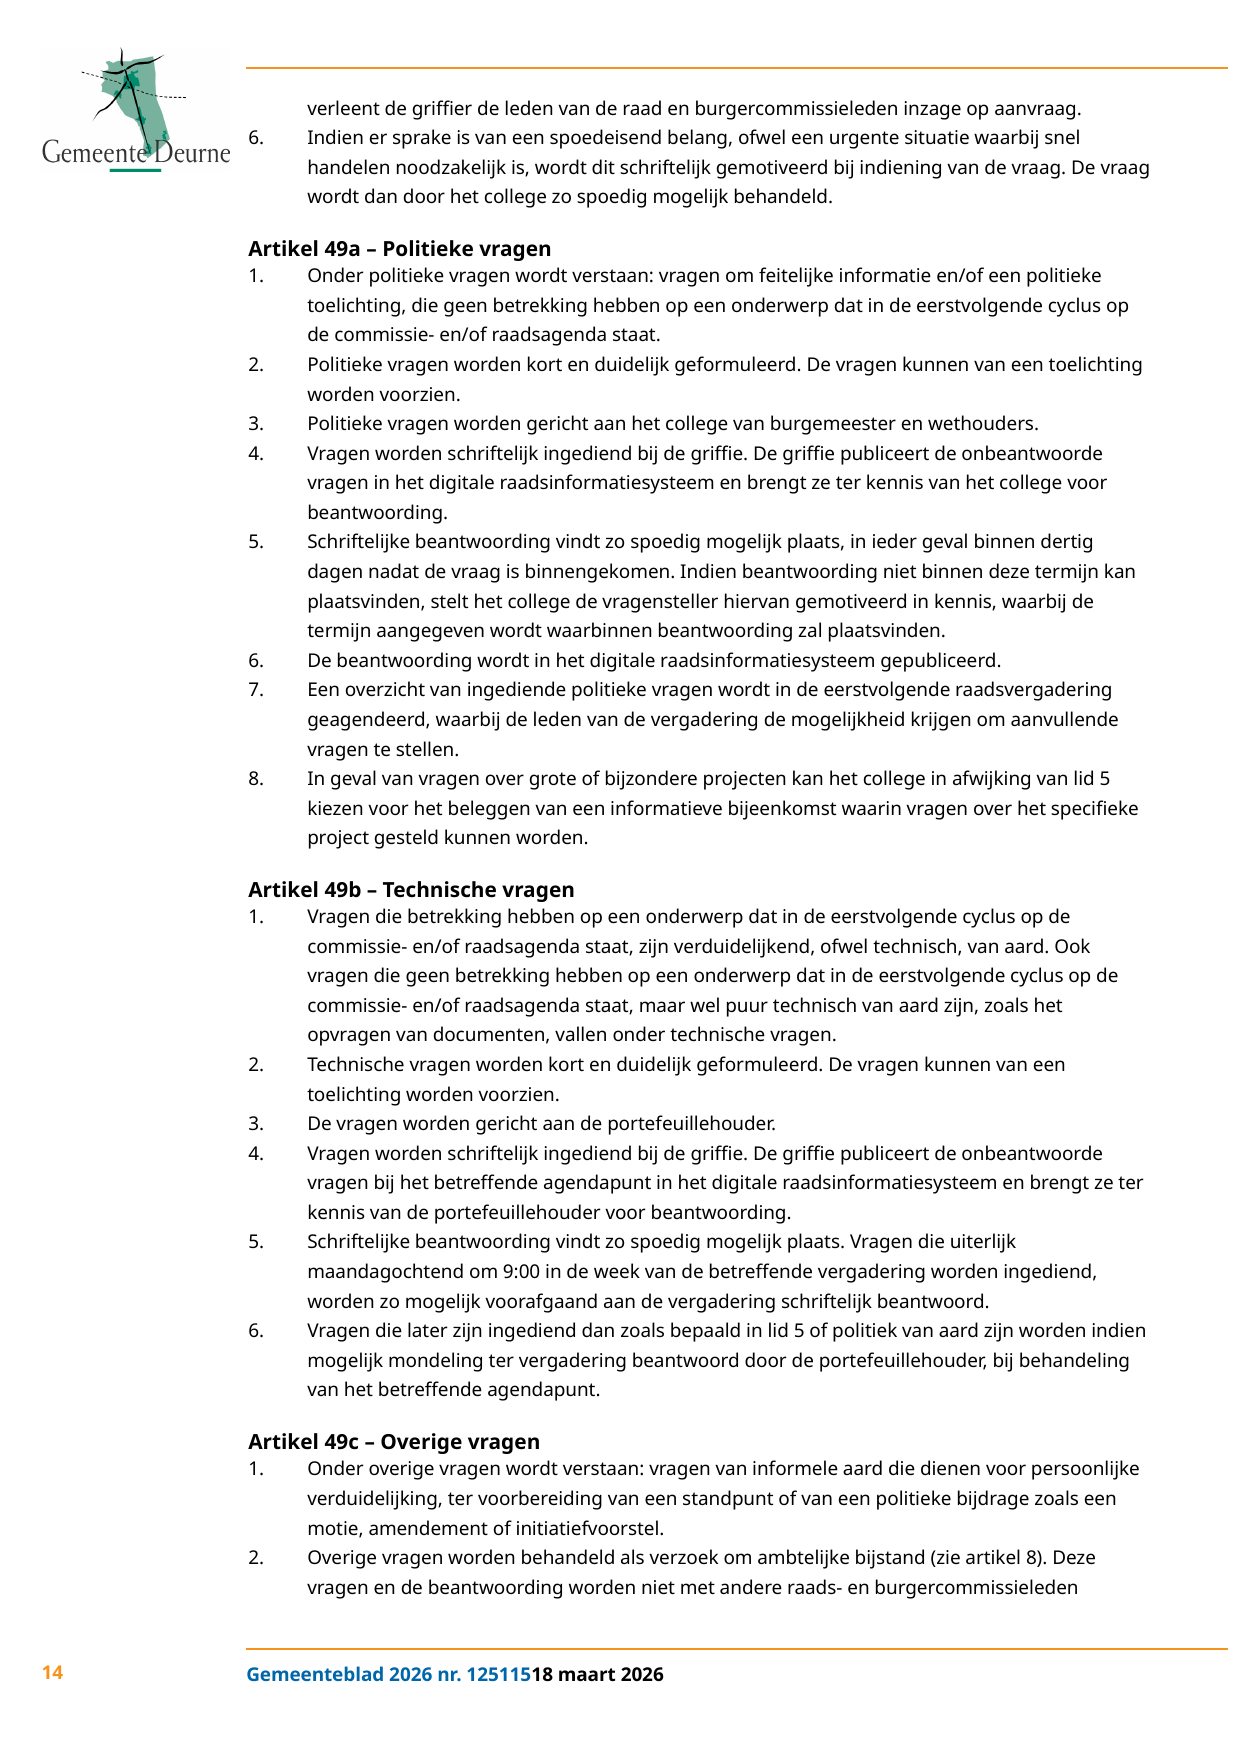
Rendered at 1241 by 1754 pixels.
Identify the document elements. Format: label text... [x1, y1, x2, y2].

list Indien er sprake is van een spoedeisend belang, ofwel een urgente situatie waarbij snel handelen noodzakelijk is, wordt dit schriftelijk gemotiveerd bij indiening van de vraag. De vraag wordt dan door het college zo spoedig mogelijk behandeld. [248, 124, 1152, 209]
list Vragen die later zijn ingediend dan zoals bepaald in lid 5 of politiek van aard zijn worden indien mogelijk mondeling ter vergadering beantwoord door de portefeuillehouder, bij behandeling van het betreffende agendapunt. [248, 1317, 1152, 1402]
list Onder politieke vragen wordt verstaan: vragen om feitelijke informatie en/of een politieke toelichting, die geen betrekking hebben op een onderwerp dat in de eerstvolgende cyclus op de commissie- en/of raadsagenda staat. [248, 262, 1152, 347]
list De beantwoording wordt in het digitale raadsinformatiesysteem gepubliceerd. [248, 647, 1152, 673]
list Overige vragen worden behandeld als verzoek om ambtelijke bijstand (zie artikel 8). Deze vragen en de beantwoording worden niet met andere raads- en burgercommissieleden [248, 1544, 1152, 1599]
text Artikel 49b – Technische vragen [248, 875, 1152, 903]
list Schriftelijke beantwoording vindt zo spoedig mogelijk plaats, in ieder geval binnen dertig dagen nadat de vraag is binnengekomen. Indien beantwoording niet binnen deze termijn kan plaatsvinden, stelt het college de vragensteller hiervan gemotiveerd in kennis, waarbij de termijn aangegeven wordt waarbinnen beantwoording zal plaatsvinden. [248, 529, 1152, 643]
list De vragen worden gericht aan de portefeuillehouder. [248, 1110, 1152, 1136]
list Een overzicht van ingediende politieke vragen wordt in de eerstvolgende raadsvergadering geagendeerd, waarbij de leden van de vergadering de mogelijkheid krijgen om aanvullende vragen te stellen. [248, 677, 1152, 761]
list Politieke vragen worden gericht aan het college van burgemeester en wethouders. [248, 410, 1152, 436]
list Vragen die betrekking hebben op een onderwerp dat in de eerstvolgende cyclus op de commissie- en/of raadsagenda staat, zijn verduidelijkend, ofwel technisch, van aard. Ook vragen die geen betrekking hebben op een onderwerp dat in de eerstvolgende cyclus op de commissie- en/of raadsagenda staat, maar wel puur technisch van aard zijn, zoals het opvragen van documenten, vallen onder technische vragen. [248, 903, 1152, 1047]
list Onder overige vragen wordt verstaan: vragen van informele aard die dienen voor persoonlijke verduidelijking, ter voorbereiding van een standpunt of van een politieke bijdrage zoals een motie, amendement of initiatiefvoorstel. [248, 1456, 1152, 1540]
list verleent de griffier de leden van de raad en burgercommissieleden inzage op aanvraag. [248, 95, 1152, 121]
list In geval van vragen over grote of bijzondere projecten kan het college in afwijking van lid 5 kiezen voor het beleggen van een informatieve bijeenkomst waarin vragen over het specifieke project gesteld kunnen worden. [248, 765, 1152, 850]
list Schriftelijke beantwoording vindt zo spoedig mogelijk plaats. Vragen die uiterlijk maandagochtend om 9:00 in de week van de betreffende vergadering worden ingediend, worden zo mogelijk voorafgaand aan de vergadering schriftelijk beantwoord. [248, 1229, 1152, 1314]
list Vragen worden schriftelijk ingediend bij de griffie. De griffie publiceert de onbeantwoorde vragen in het digitale raadsinformatiesysteem en brengt ze ter kennis van het college voor beantwoording. [248, 440, 1152, 525]
list Politieke vragen worden kort en duidelijk geformuleerd. De vragen kunnen van een toelichting worden voorzien. [248, 351, 1152, 406]
text Artikel 49a – Politieke vragen [248, 234, 1152, 262]
list Vragen worden schriftelijk ingediend bij de griffie. De griffie publiceert de onbeantwoorde vragen bij het betreffende agendapunt in het digitale raadsinformatiesysteem en brengt ze ter kennis van de portefeuillehouder voor beantwoording. [248, 1140, 1152, 1225]
text Artikel 49c – Overige vragen [248, 1427, 1152, 1456]
picture [41, 47, 231, 172]
list Technische vragen worden kort en duidelijk geformuleerd. De vragen kunnen van een toelichting worden voorzien. [248, 1051, 1152, 1107]
